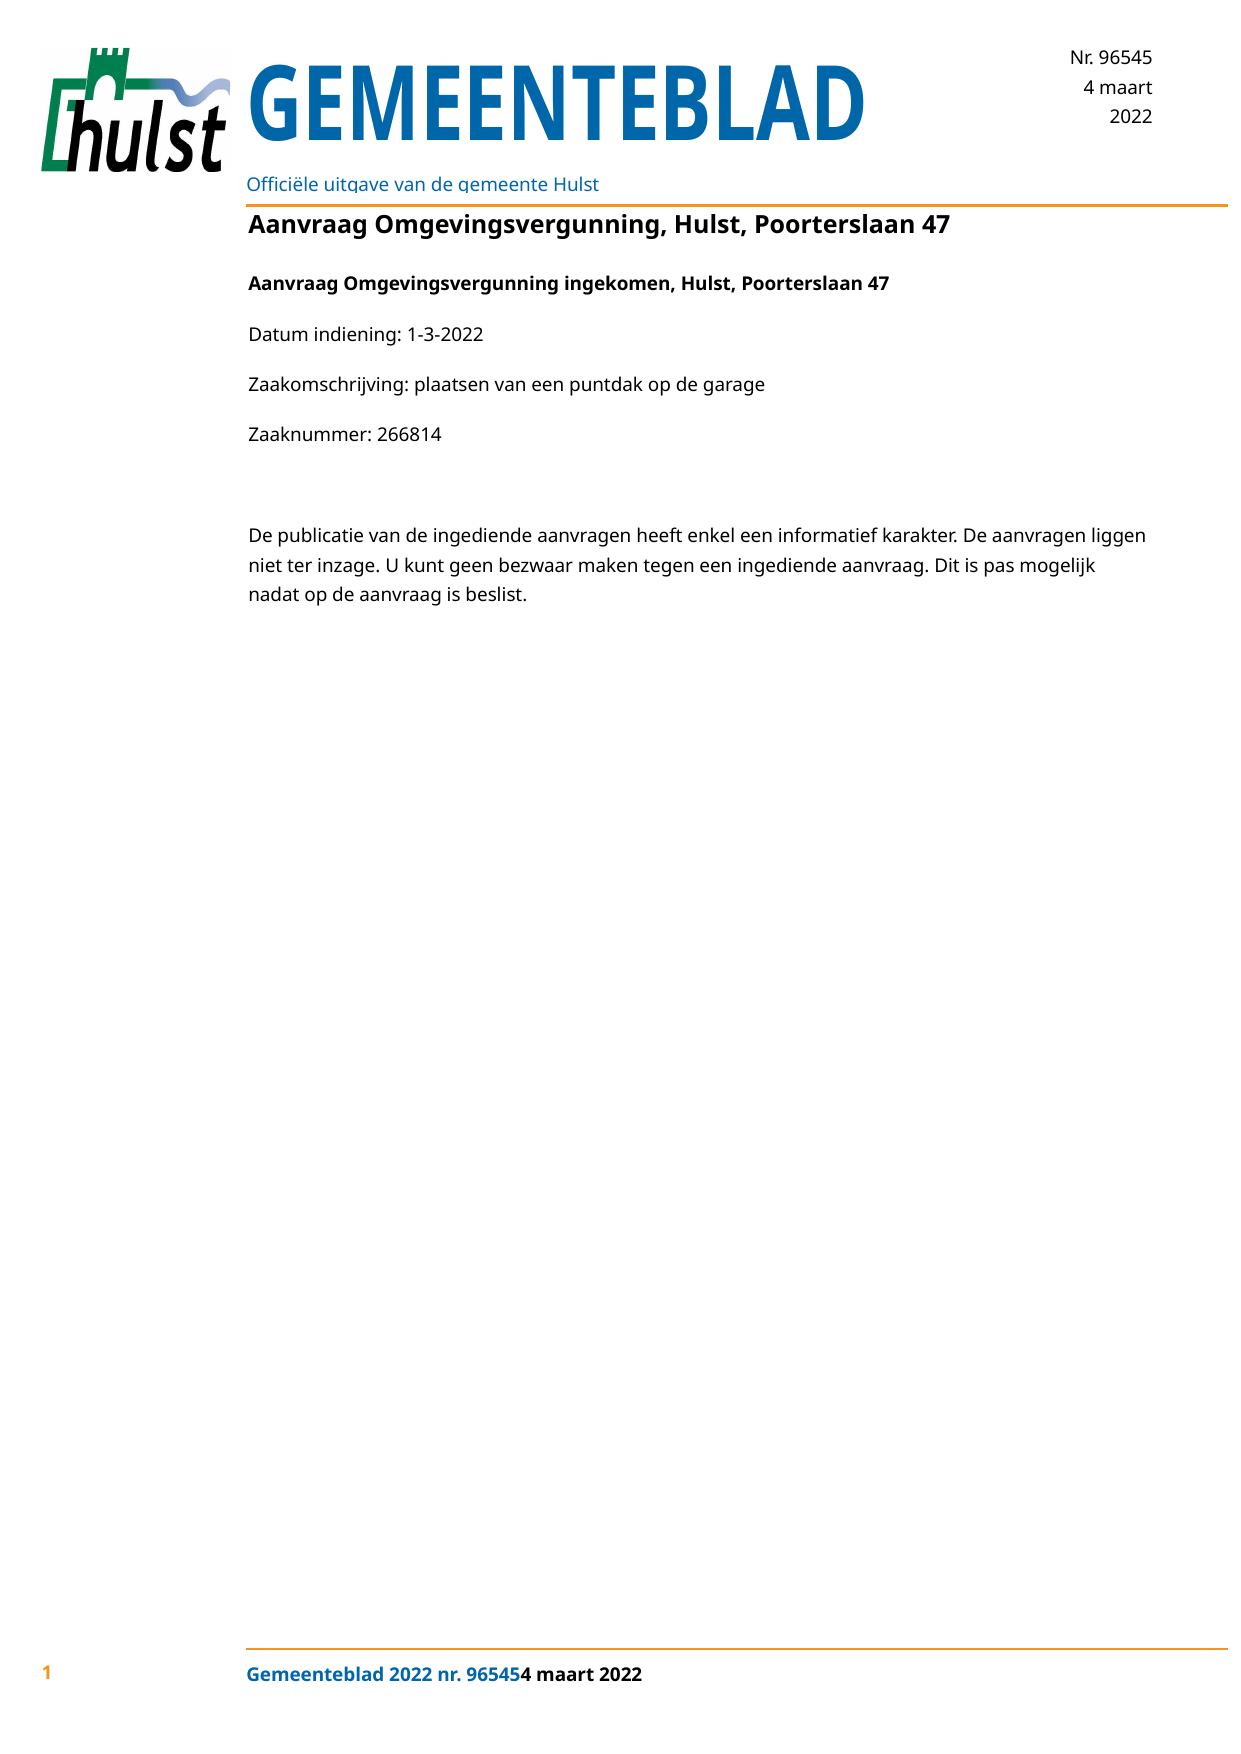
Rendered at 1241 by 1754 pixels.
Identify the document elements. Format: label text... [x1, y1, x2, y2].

text Datum indiening: 1-3-2022 [248, 321, 1152, 346]
text De publicatie van de ingediende aanvragen heeft enkel een informatief karakter. De aanvragen liggen niet ter inzage. U kunt geen bezwaar maken tegen een ingediende aanvraag. Dit is pas mogelijk nadat op de aanvraag is beslist. [248, 522, 1152, 607]
text Zaaknummer: 266814 [248, 422, 1152, 447]
text Aanvraag Omgevingsvergunning, Hulst, Poorterslaan 47 [248, 207, 1152, 241]
text Zaakomschrijving: plaatsen van een puntdak op de garage [248, 371, 1152, 397]
picture [41, 47, 231, 172]
text Aanvraag Omgevingsvergunning ingekomen, Hulst, Poorterslaan 47 [248, 270, 1152, 296]
